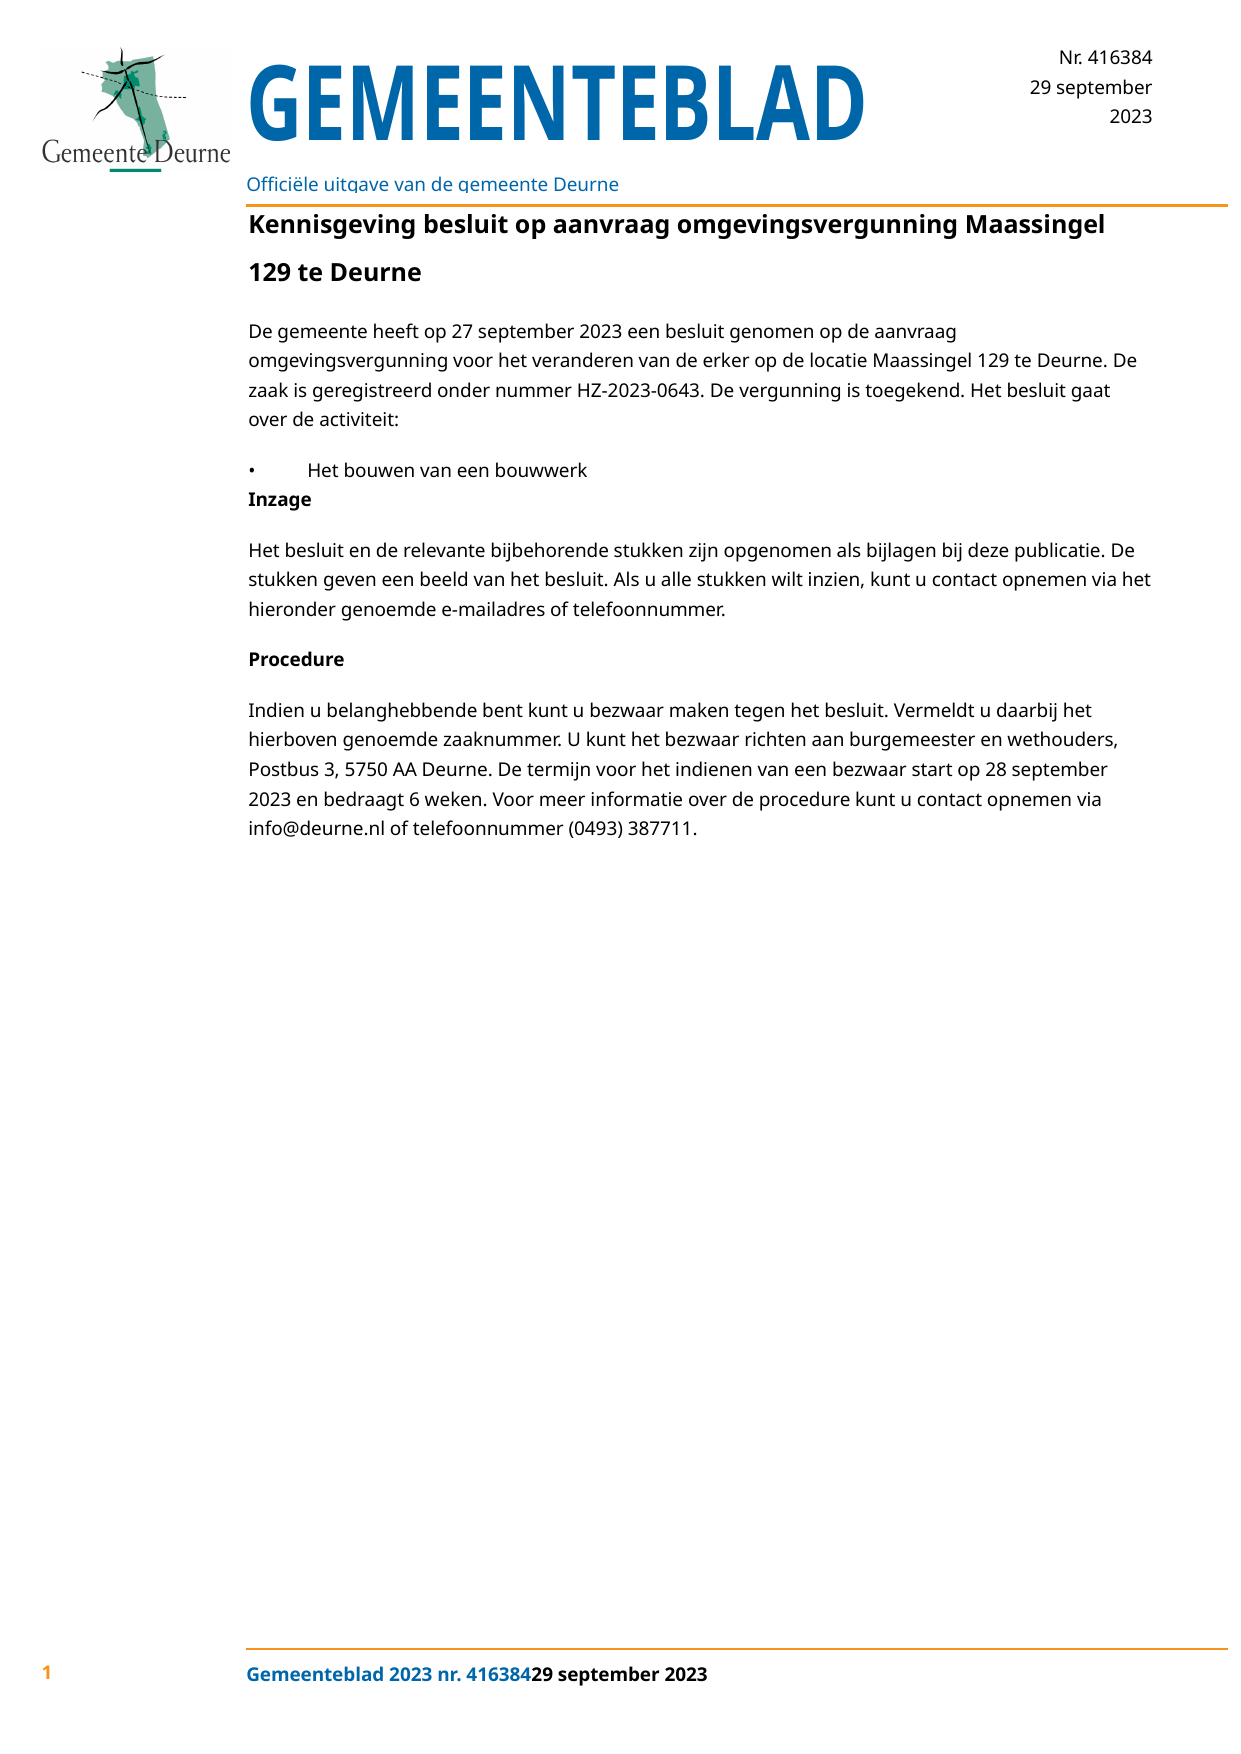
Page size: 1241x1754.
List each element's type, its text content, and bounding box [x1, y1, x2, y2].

picture [41, 47, 231, 172]
text Procedure [248, 647, 1152, 672]
text De gemeente heeft op 27 september 2023 een besluit genomen op de aanvraag omgevingsvergunning voor het veranderen van de erker op de locatie Maassingel 129 te Deurne. De zaak is geregistreerd onder nummer HZ-2023-0643. De vergunning is toegekend. Het besluit gaat over de activiteit: [248, 318, 1152, 432]
text Kennisgeving besluit op aanvraag omgevingsvergunning Maassingel 129 te Deurne [248, 207, 1152, 288]
list Het bouwen van een bouwwerk [248, 457, 1152, 483]
text Het besluit en de relevante bijbehorende stukken zijn opgenomen als bijlagen bij deze publicatie. De stukken geven een beeld van het besluit. Als u alle stukken wilt inzien, kunt u contact opnemen via het hieronder genoemde e-mailadres of telefoonnummer. [248, 537, 1152, 622]
text Inzage [248, 487, 1152, 512]
text Indien u belanghebbende bent kunt u bezwaar maken tegen het besluit. Vermeldt u daarbij het hierboven genoemde zaaknummer. U kunt het bezwaar richten aan burgemeester en wethouders, Postbus 3, 5750 AA Deurne. De termijn voor het indienen van een bezwaar start op 28 september 2023 en bedraagt 6 weken. Voor meer informatie over de procedure kunt u contact opnemen via info@deurne.nl of telefoonnummer (0493) 387711. [248, 697, 1152, 841]
